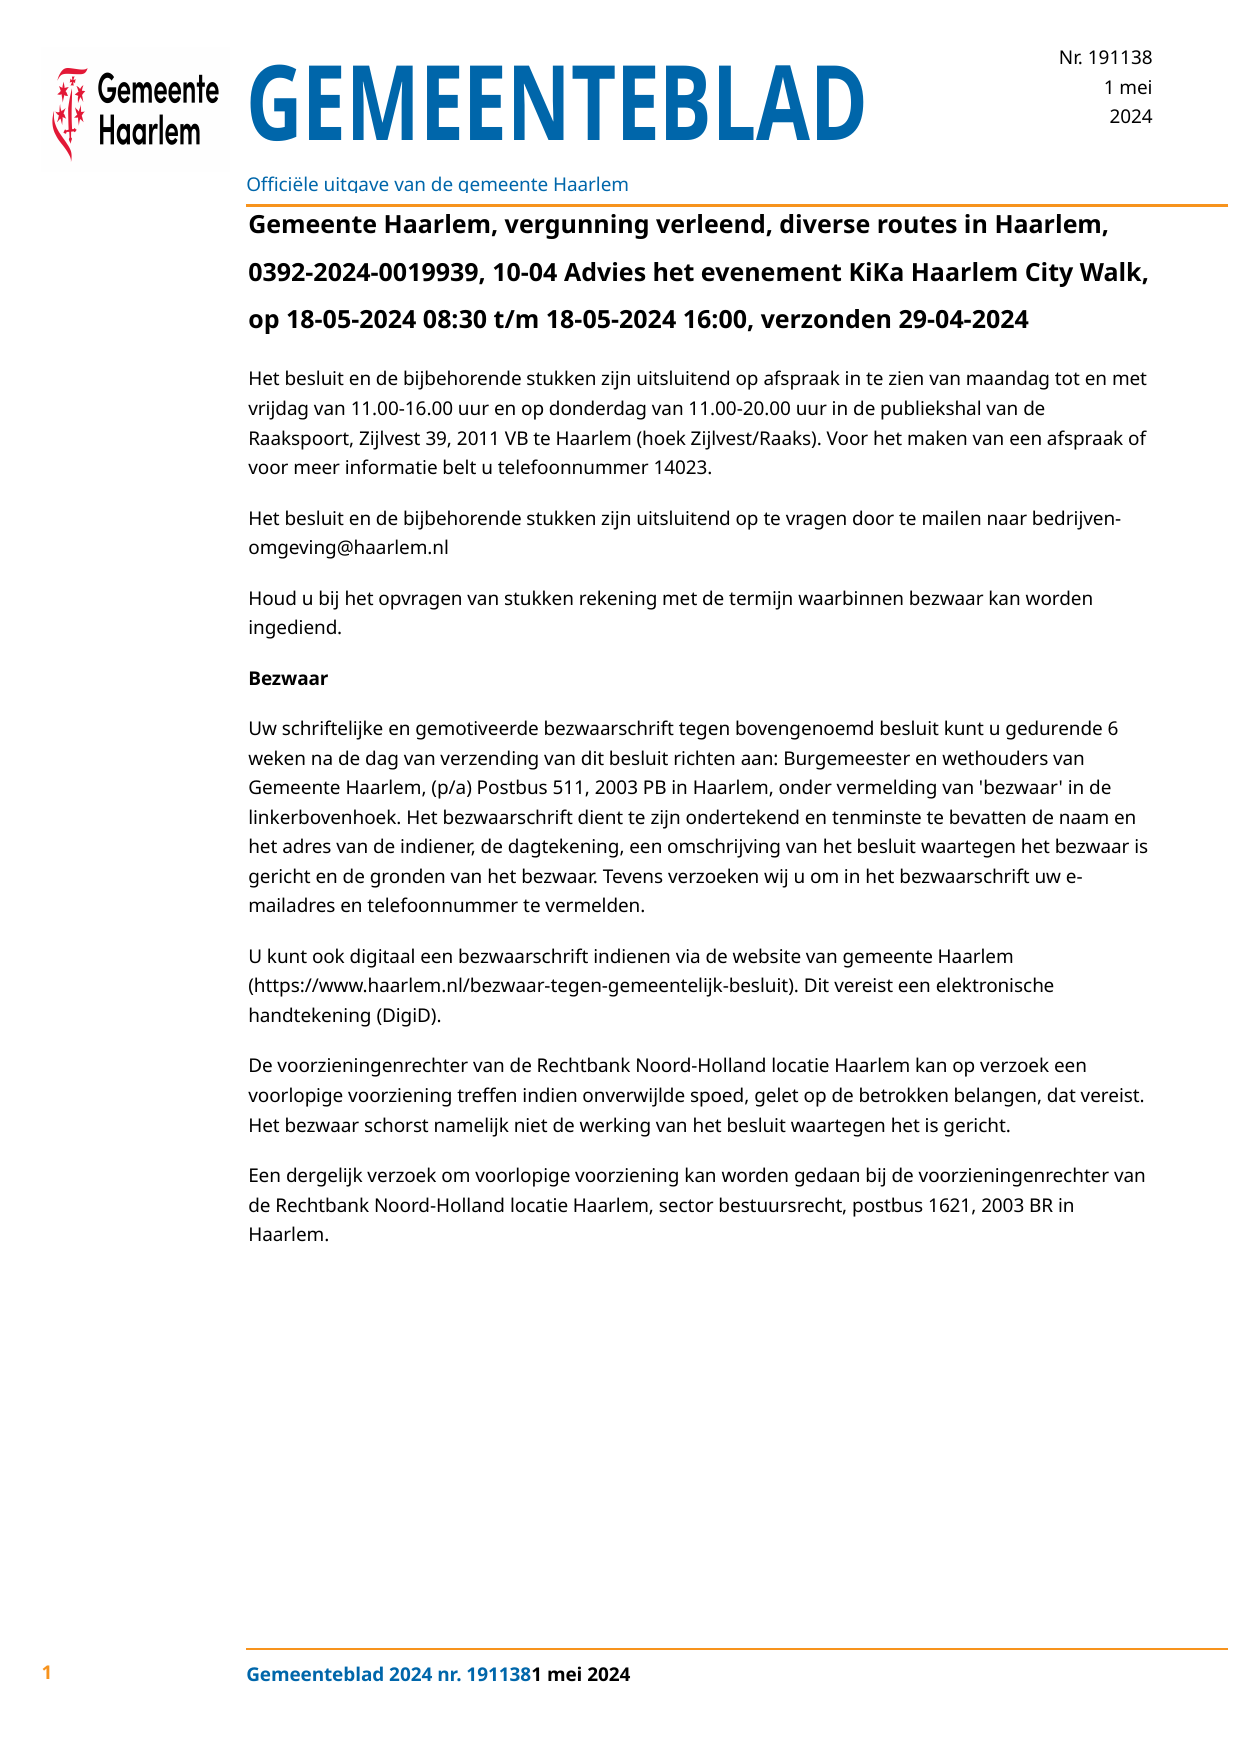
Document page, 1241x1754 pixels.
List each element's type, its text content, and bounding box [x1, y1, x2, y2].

text Het besluit en de bijbehorende stukken zijn uitsluitend op afspraak in te zien van maandag tot en met vrijdag van 11.00-16.00 uur en op donderdag van 11.00-20.00 uur in de publiekshal van de Raakspoort, Zijlvest 39, 2011 VB te Haarlem (hoek Zijlvest/Raaks). Voor het maken van een afspraak of voor meer informatie belt u telefoonnummer 14023. [248, 366, 1152, 480]
picture [41, 47, 231, 172]
text U kunt ook digitaal een bezwaarschrift indienen via de website van gemeente Haarlem (https://www.haarlem.nl/bezwaar-tegen-gemeentelijk-besluit). Dit vereist een elektronische handtekening (DigiD). [248, 943, 1152, 1028]
text Een dergelijk verzoek om voorlopige voorziening kan worden gedaan bij de voorzieningenrechter van de Rechtbank Noord-Holland locatie Haarlem, sector bestuursrecht, postbus 1621, 2003 BR in Haarlem. [248, 1162, 1152, 1247]
text De voorzieningenrechter van de Rechtbank Noord-Holland locatie Haarlem kan op verzoek een voorlopige voorziening treffen indien onverwijlde spoed, gelet op de betrokken belangen, dat vereist. Het bezwaar schorst namelijk niet de werking van het besluit waartegen het is gericht. [248, 1053, 1152, 1137]
text Houd u bij het opvragen van stukken rekening met de termijn waarbinnen bezwaar kan worden ingediend. [248, 585, 1152, 640]
text Het besluit en de bijbehorende stukken zijn uitsluitend op te vragen door te mailen naar bedrijven-omgeving@haarlem.nl [248, 505, 1152, 560]
text Gemeente Haarlem, vergunning verleend, diverse routes in Haarlem, 0392-2024-0019939, 10-04 Advies het evenement KiKa Haarlem City Walk, op 18-05-2024 08:30 t/m 18-05-2024 16:00, verzonden 29-04-2024 [248, 207, 1152, 336]
text Bezwaar [248, 665, 1152, 690]
text Uw schriftelijke en gemotiveerde bezwaarschrift tegen bovengenoemd besluit kunt u gedurende 6 weken na de dag van verzending van dit besluit richten aan: Burgemeester en wethouders van Gemeente Haarlem, (p/a) Postbus 511, 2003 PB in Haarlem, onder vermelding van 'bezwaar' in de linkerbovenhoek. Het bezwaarschrift dient te zijn ondertekend en tenminste te bevatten de naam en het adres van de indiener, de dagtekening, een omschrijving van het besluit waartegen het bezwaar is gericht en de gronden van het bezwaar. Tevens verzoeken wij u om in het bezwaarschrift uw e-mailadres en telefoonnummer te vermelden. [248, 715, 1152, 918]
